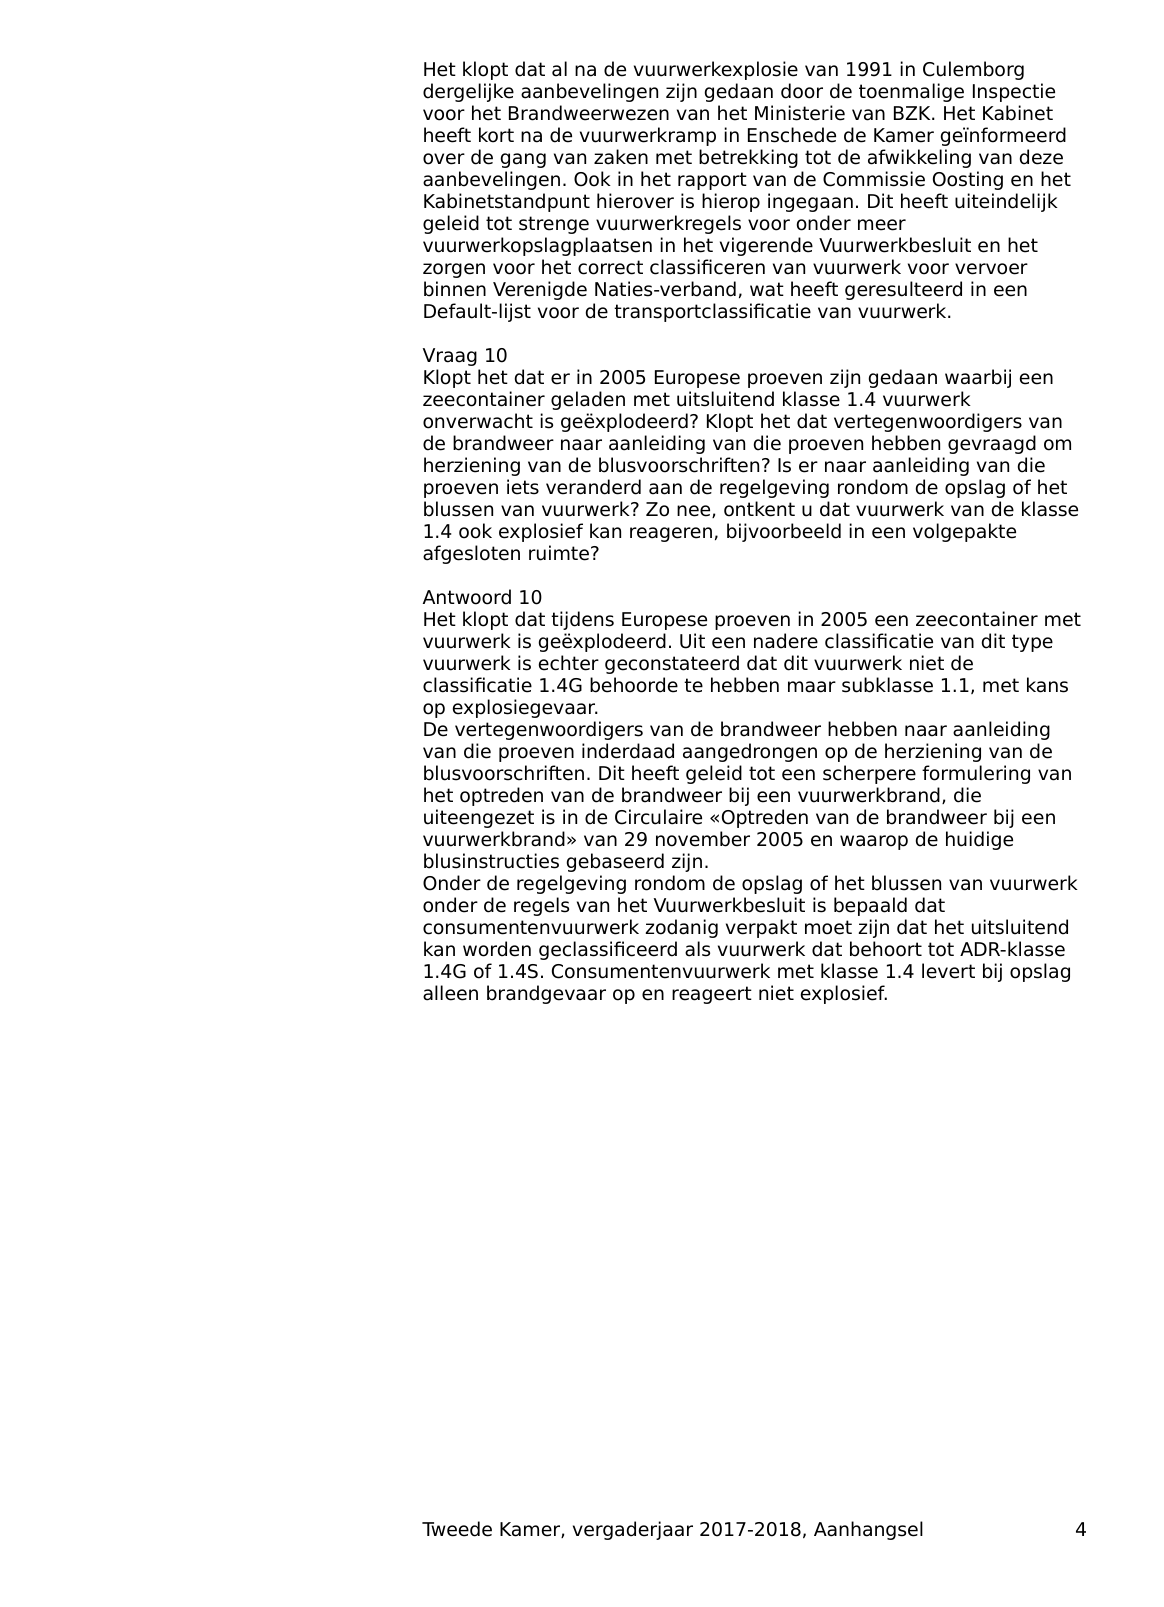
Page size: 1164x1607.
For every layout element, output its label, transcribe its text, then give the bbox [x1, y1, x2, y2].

text Het klopt dat tijdens Europese proeven in 2005 een zeecontainer met vuurwerk is geëxplodeerd. Uit een nadere classificatie van dit type vuurwerk is echter geconstateerd dat dit vuurwerk niet de classificatie 1.4G behoorde te hebben maar subklasse 1.1, met kans op explosiegevaar. [422, 609, 1087, 719]
text Onder de regelgeving rondom de opslag of het blussen van vuurwerk onder de regels van het Vuurwerkbesluit is bepaald dat consumentenvuurwerk zodanig verpakt moet zijn dat het uitsluitend kan worden geclassificeerd als vuurwerk dat behoort tot ADR-klasse 1.4G of 1.4S. Consumentenvuurwerk met klasse 1.4 levert bij opslag alleen brandgevaar op en reageert niet explosief. [422, 873, 1087, 1004]
text Vraag 10 [422, 345, 1087, 367]
text Klopt het dat er in 2005 Europese proeven zijn gedaan waarbij een zeecontainer geladen met uitsluitend klasse 1.4 vuurwerk onverwacht is geëxplodeerd? Klopt het dat vertegenwoordigers van de brandweer naar aanleiding van die proeven hebben gevraagd om herziening van de blusvoorschriften? Is er naar aanleiding van die proeven iets veranderd aan de regelgeving rondom de opslag of het blussen van vuurwerk? Zo nee, ontkent u dat vuurwerk van de klasse 1.4 ook explosief kan reageren, bijvoorbeeld in een volgepakte afgesloten ruimte? [422, 367, 1087, 565]
text Antwoord 10 [422, 587, 1087, 609]
text Het klopt dat al na de vuurwerkexplosie van 1991 in Culemborg dergelijke aanbevelingen zijn gedaan door de toenmalige Inspectie voor het Brandweerwezen van het Ministerie van BZK. Het Kabinet heeft kort na de vuurwerkramp in Enschede de Kamer geïnformeerd over de gang van zaken met betrekking tot de afwikkeling van deze aanbevelingen. Ook in het rapport van de Commissie Oosting en het Kabinetstandpunt hierover is hierop ingegaan. Dit heeft uiteindelijk geleid tot strenge vuurwerkregels voor onder meer vuurwerkopslagplaatsen in het vigerende Vuurwerkbesluit en het zorgen voor het correct classificeren van vuurwerk voor vervoer binnen Verenigde Naties-verband, wat heeft geresulteerd in een Default-lijst voor de transportclassificatie van vuurwerk. [422, 59, 1087, 323]
text De vertegenwoordigers van de brandweer hebben naar aanleiding van die proeven inderdaad aangedrongen op de herziening van de blusvoorschriften. Dit heeft geleid tot een scherpere formulering van het optreden van de brandweer bij een vuurwerkbrand, die uiteengezet is in de Circulaire «Optreden van de brandweer bij een vuurwerkbrand» van 29 november 2005 en waarop de huidige blusinstructies gebaseerd zijn. [422, 719, 1087, 873]
